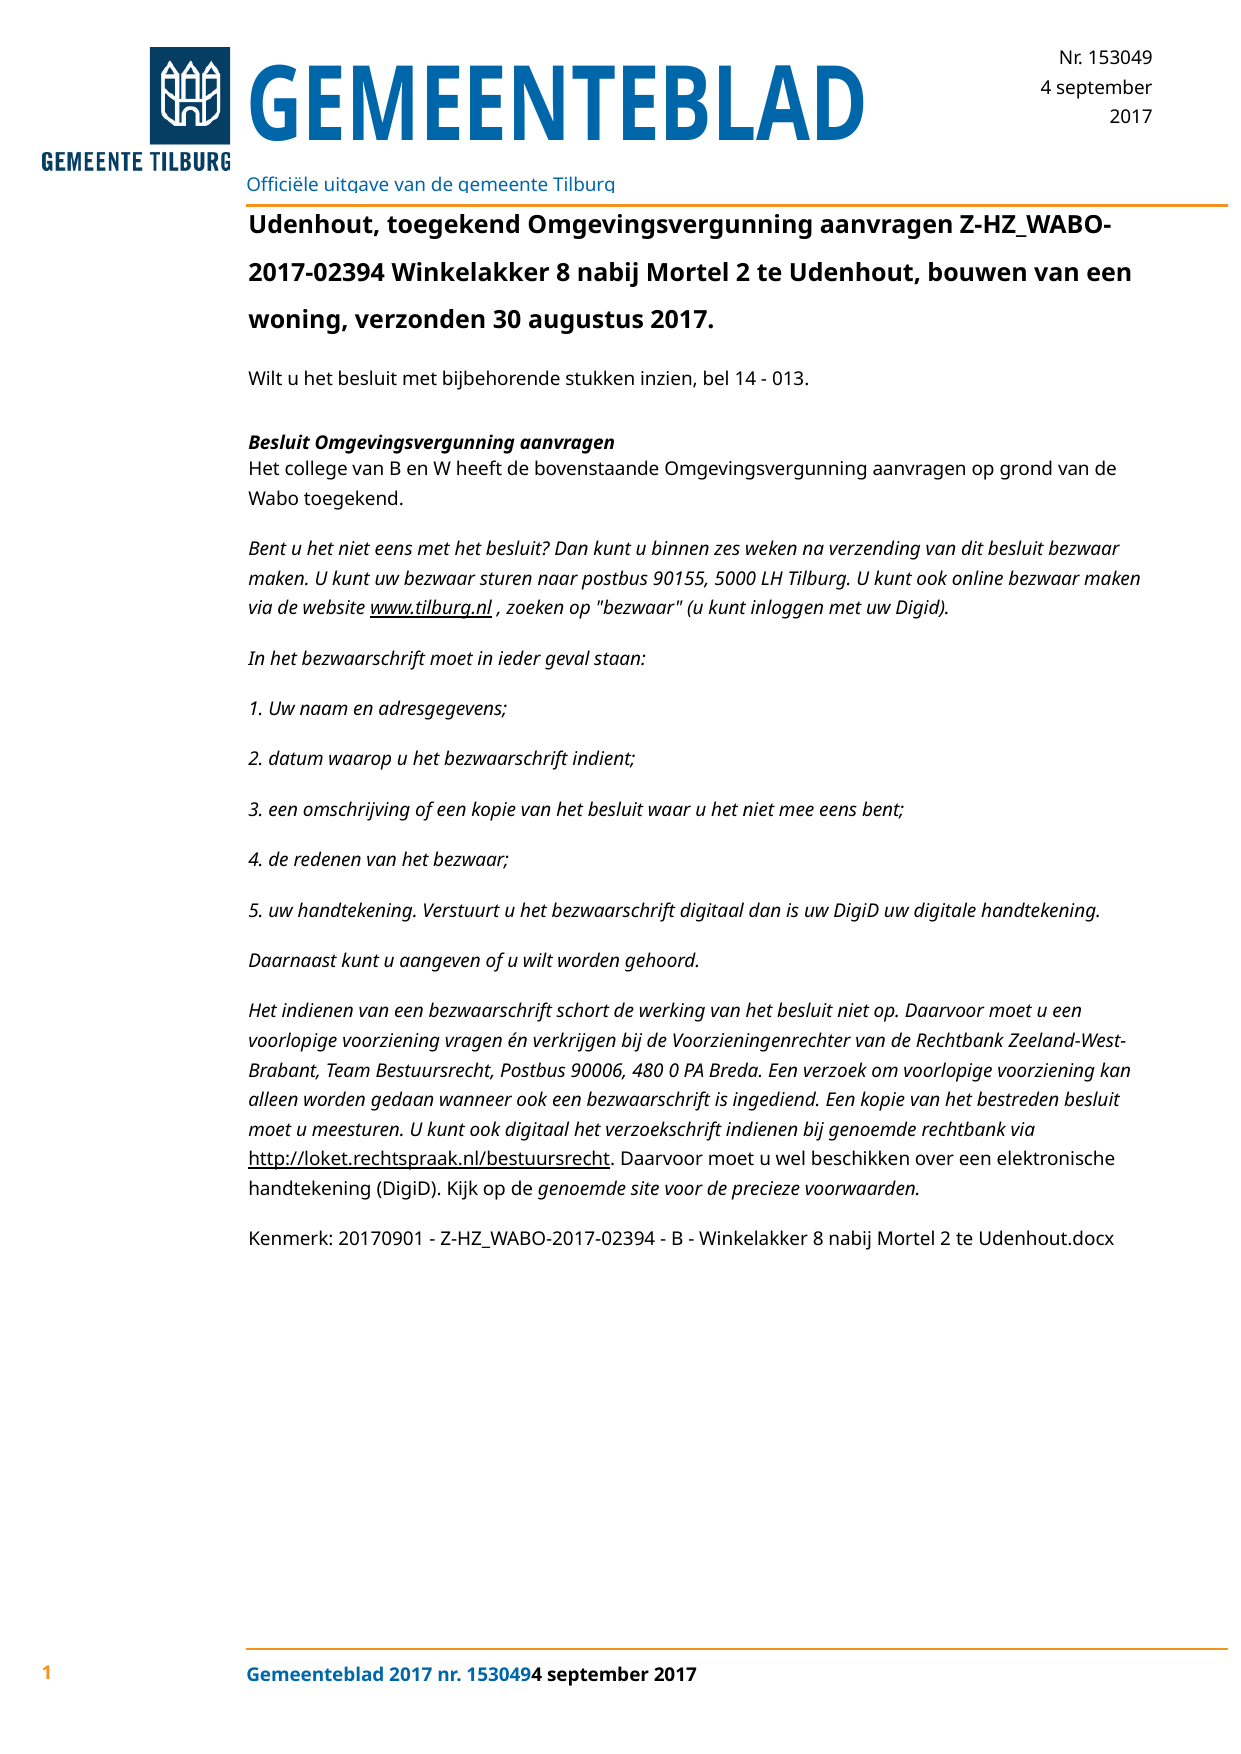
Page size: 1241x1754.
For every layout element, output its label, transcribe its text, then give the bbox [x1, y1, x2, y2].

text 4. de redenen van het bezwaar; [248, 846, 1152, 872]
text Udenhout, toegekend Omgevingsvergunning aanvragen Z-HZ_WABO-2017-02394 Winkelakker 8 nabij Mortel 2 te Udenhout, bouwen van een woning, verzonden 30 augustus 2017. [248, 207, 1152, 336]
text Bent u het niet eens met het besluit? Dan kunt u binnen zes weken na verzending van dit besluit bezwaar maken. U kunt uw bezwaar sturen naar postbus 90155, 5000 LH Tilburg. U kunt ook online bezwaar maken via de website www.tilburg.nl , zoeken op "bezwaar" (u kunt inloggen met uw Digid). [248, 535, 1152, 620]
text Het indienen van een bezwaarschrift schort de werking van het besluit niet op. Daarvoor moet u een voorlopige voorziening vragen én verkrijgen bij de Voorzieningenrechter van de Rechtbank Zeeland-West-Brabant, Team Bestuursrecht, Postbus 90006, 480 0 PA Breda. Een verzoek om voorlopige voorziening kan alleen worden gedaan wanneer ook een bezwaarschrift is ingediend. Een kopie van het bestreden besluit moet u meesturen. U kunt ook digitaal het verzoekschrift indienen bij genoemde rechtbank via http://loket.rechtspraak.nl/bestuursrecht. Daarvoor moet u wel beschikken over een elektronische handtekening (DigiD). Kijk op de genoemde site voor de precieze voorwaarden. [248, 998, 1152, 1201]
text 5. uw handtekening. Verstuurt u het bezwaarschrift digitaal dan is uw DigiD uw digitale handtekening. [248, 897, 1152, 923]
picture [41, 47, 231, 172]
text 2. datum waarop u het bezwaarschrift indient; [248, 746, 1152, 771]
text Het college van B en W heeft de bovenstaande Omgevingsvergunning aanvragen op grond van de Wabo toegekend. [248, 455, 1152, 511]
text Besluit Omgevingsvergunning aanvragen [248, 429, 1152, 455]
text 1. Uw naam en adresgegevens; [248, 695, 1152, 721]
text Wilt u het besluit met bijbehorende stukken inzien, bel 14 - 013. [248, 366, 1152, 391]
text 3. een omschrijving of een kopie van het besluit waar u het niet mee eens bent; [248, 796, 1152, 822]
text Kenmerk: 20170901 - Z-HZ_WABO-2017-02394 - B - Winkelakker 8 nabij Mortel 2 te Udenhout.docx [248, 1226, 1152, 1251]
text Daarnaast kunt u aangeven of u wilt worden gehoord. [248, 947, 1152, 973]
text In het bezwaarschrift moet in ieder geval staan: [248, 645, 1152, 671]
